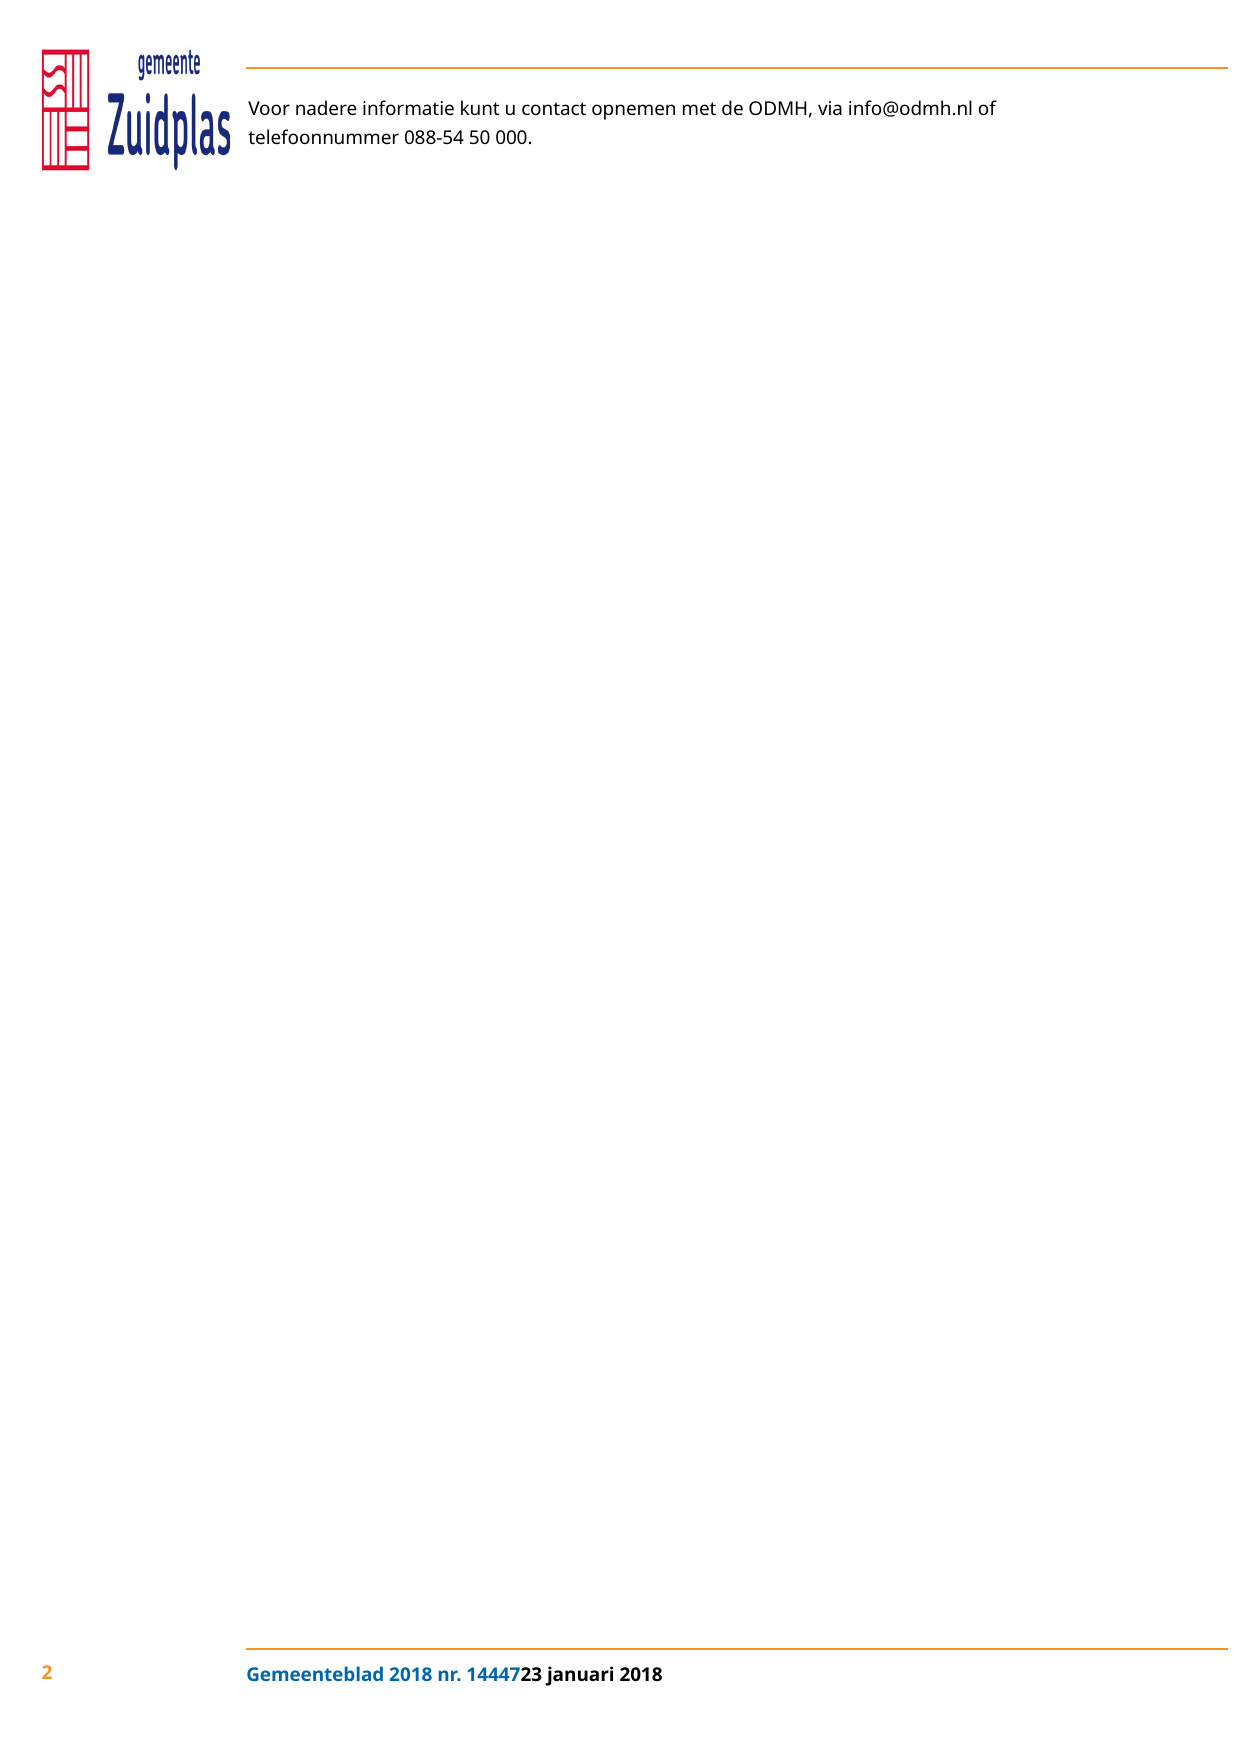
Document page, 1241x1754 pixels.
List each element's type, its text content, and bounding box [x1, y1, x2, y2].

text Voor nadere informatie kunt u contact opnemen met de ODMH, via info@odmh.nl of telefoonnummer 088-54 50 000. [248, 95, 1152, 150]
picture [41, 47, 231, 172]
